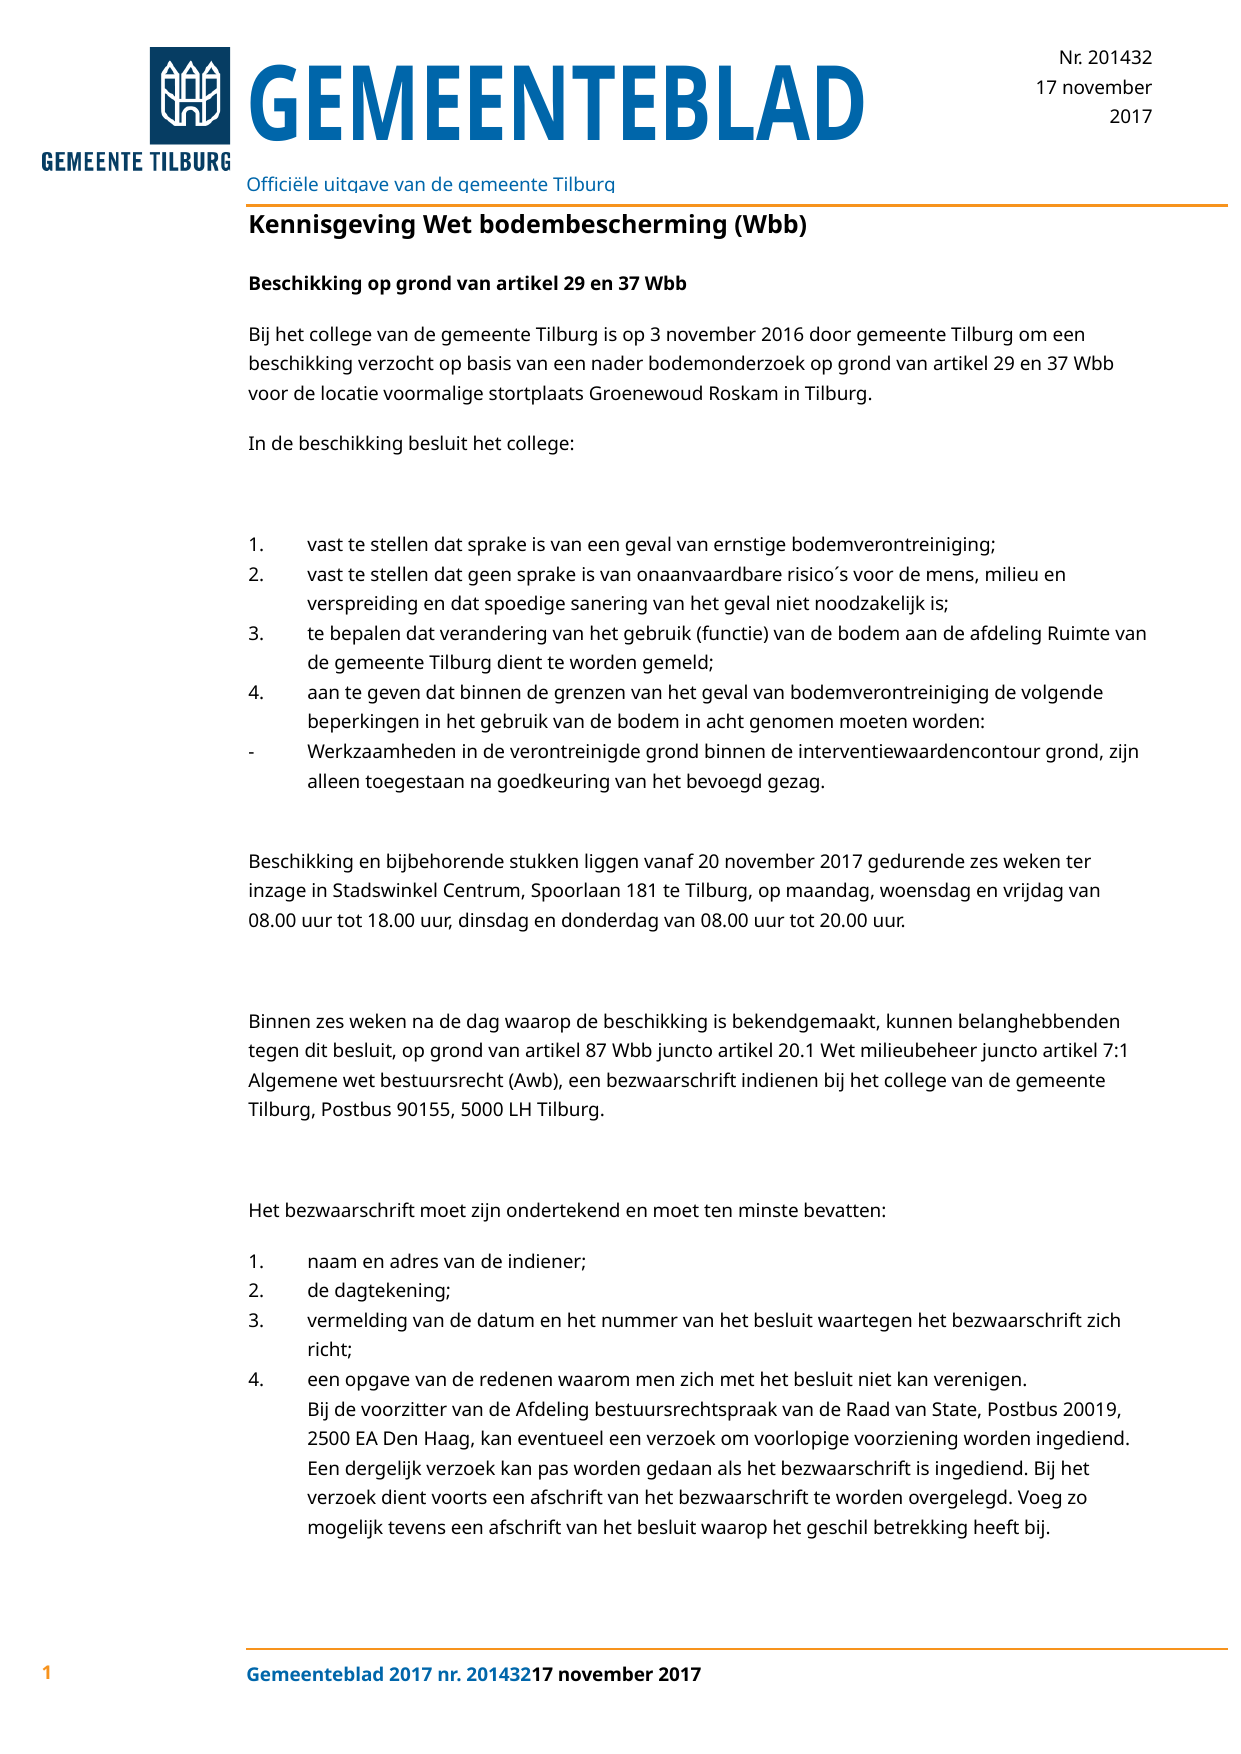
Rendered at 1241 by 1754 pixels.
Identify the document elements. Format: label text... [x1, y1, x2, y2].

list de dagtekening; [248, 1277, 1152, 1303]
picture [41, 47, 231, 172]
list te bepalen dat verandering van het gebruik (functie) van de bodem aan de afdeling Ruimte van de gemeente Tilburg dient te worden gemeld; [248, 620, 1152, 675]
list vast te stellen dat sprake is van een geval van ernstige bodemverontreiniging; [248, 531, 1152, 557]
text Binnen zes weken na de dag waarop de beschikking is bekendgemaakt, kunnen belanghebbenden tegen dit besluit, op grond van artikel 87 Wbb juncto artikel 20.1 Wet milieubeheer juncto artikel 7:1 Algemene wet bestuursrecht (Awb), een bezwaarschrift indienen bij het college van de gemeente Tilburg, Postbus 90155, 5000 LH Tilburg. [248, 1008, 1152, 1122]
list naam en adres van de indiener; [248, 1248, 1152, 1273]
text Kennisgeving Wet bodembescherming (Wbb) [248, 207, 1152, 241]
list Bij de voorzitter van de Afdeling bestuursrechtspraak van de Raad van State, Postbus 20019, [248, 1396, 1152, 1421]
list aan te geven dat binnen de grenzen van het geval van bodemverontreiniging de volgende beperkingen in het gebruik van de bodem in acht genomen moeten worden: [248, 679, 1152, 734]
list vast te stellen dat geen sprake is van onaanvaardbare risico´s voor de mens, milieu en verspreiding en dat spoedige sanering van het geval niet noodzakelijk is; [248, 561, 1152, 616]
text Beschikking op grond van artikel 29 en 37 Wbb [248, 270, 1152, 296]
list 2500 EA Den Haag, kan eventueel een verzoek om voorlopige voorziening worden ingediend. [248, 1425, 1152, 1451]
text Beschikking en bijbehorende stukken liggen vanaf 20 november 2017 gedurende zes weken ter inzage in Stadswinkel Centrum, Spoorlaan 181 te Tilburg, op maandag, woensdag en vrijdag van 08.00 uur tot 18.00 uur, dinsdag en donderdag van 08.00 uur tot 20.00 uur. [248, 848, 1152, 933]
list vermelding van de datum en het nummer van het besluit waartegen het bezwaarschrift zich richt; [248, 1307, 1152, 1362]
text Bij het college van de gemeente Tilburg is op 3 november 2016 door gemeente Tilburg om een beschikking verzocht op basis van een nader bodemonderzoek op grond van artikel 29 en 37 Wbb voor de locatie voormalige stortplaats Groenewoud Roskam in Tilburg. [248, 321, 1152, 406]
list een opgave van de redenen waarom men zich met het besluit niet kan verenigen. [248, 1366, 1152, 1392]
list Werkzaamheden in de verontreinigde grond binnen de interventiewaardencontour grond, zijn alleen toegestaan na goedkeuring van het bevoegd gezag. [248, 738, 1152, 793]
list Een dergelijk verzoek kan pas worden gedaan als het bezwaarschrift is ingediend. Bij het verzoek dient voorts een afschrift van het bezwaarschrift te worden overgelegd. Voeg zo mogelijk tevens een afschrift van het besluit waarop het geschil betrekking heeft bij. [248, 1455, 1152, 1540]
text In de beschikking besluit het college: [248, 430, 1152, 456]
text Het bezwaarschrift moet zijn ondertekend en moet ten minste bevatten: [248, 1197, 1152, 1223]
